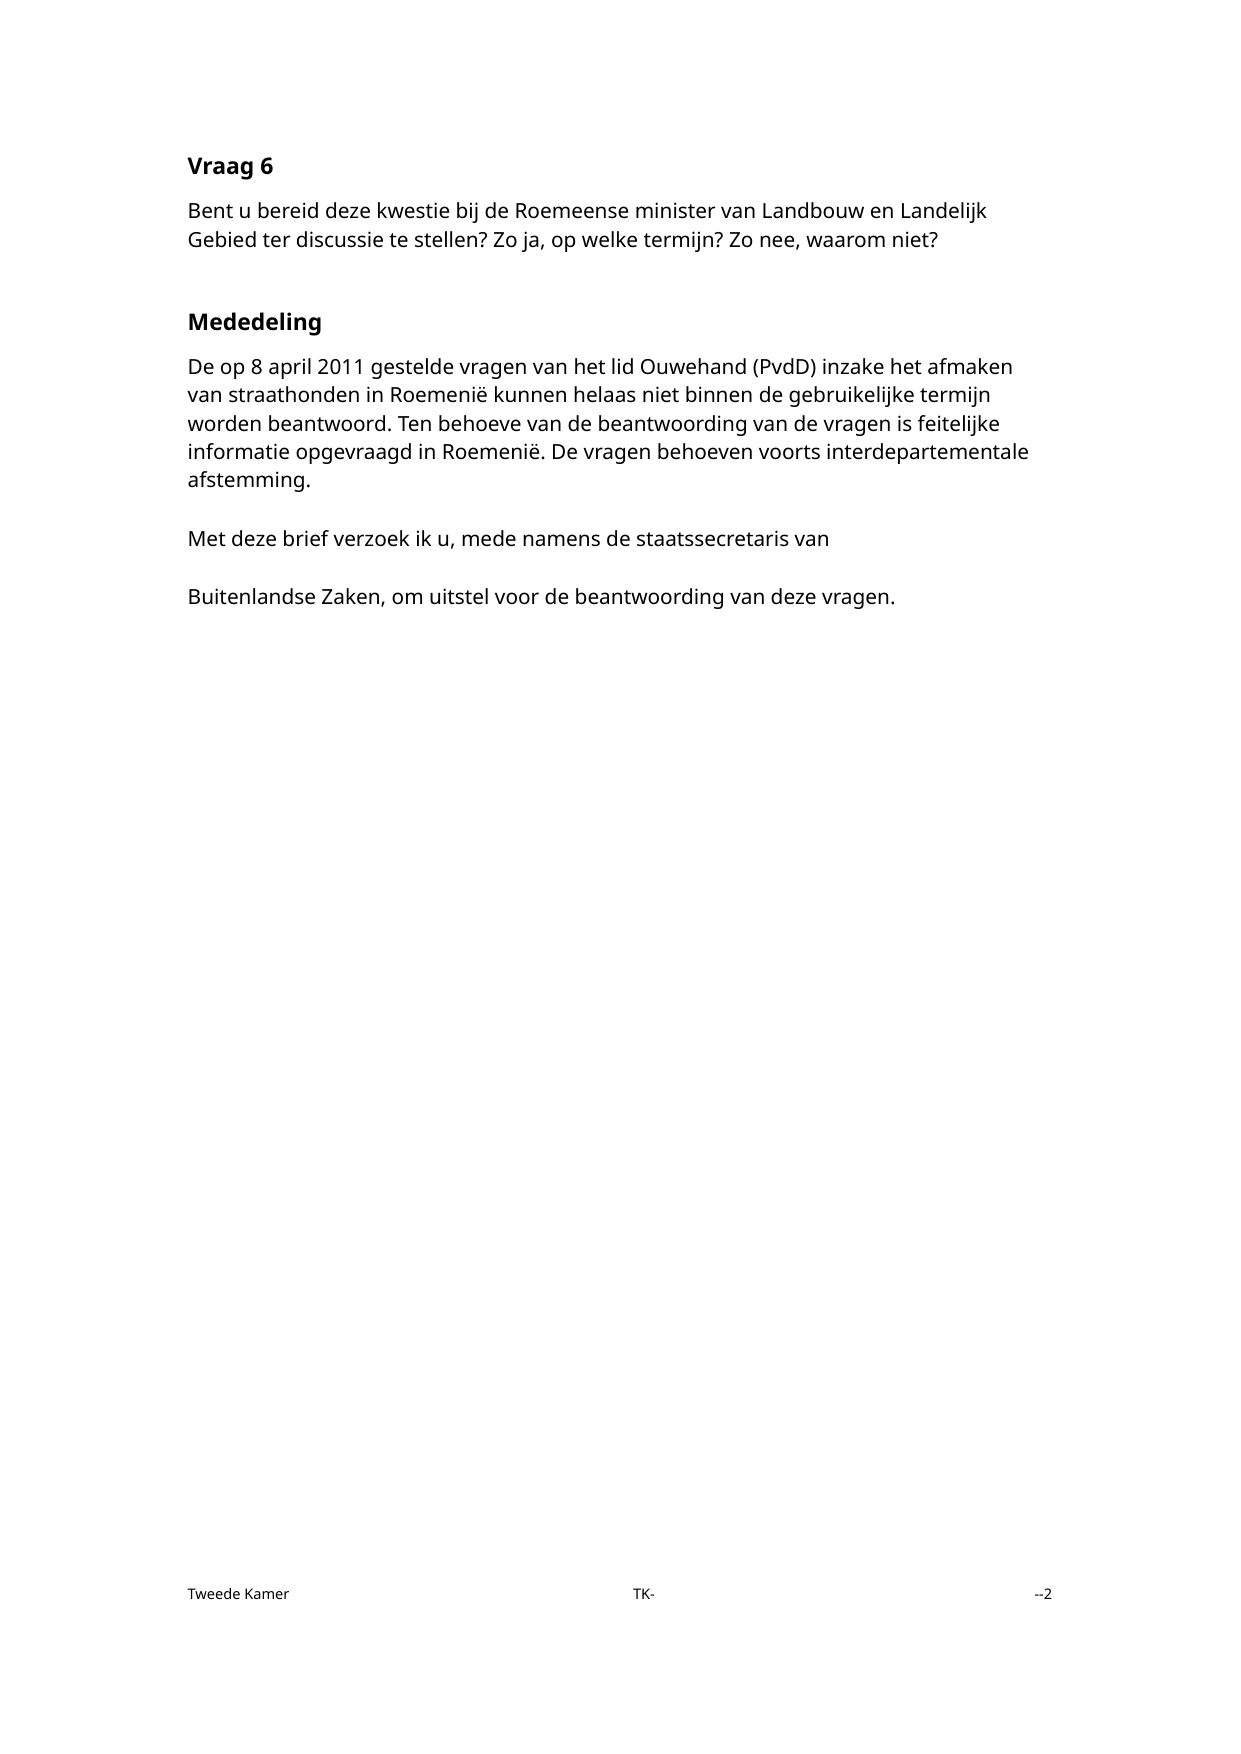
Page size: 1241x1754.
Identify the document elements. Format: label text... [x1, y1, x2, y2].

text Buitenlandse Zaken, om uitstel voor de beantwoording van deze vragen. [187, 582, 1053, 611]
text De op 8 april 2011 gestelde vragen van het lid Ouwehand (PvdD) inzake het afmaken van straathonden in Roemenië kunnen helaas niet binnen de gebruikelijke termijn worden beantwoord. Ten behoeve van de beantwoording van de vragen is feitelijke informatie opgevraagd in Roemenië. De vragen behoeven voorts interdepartementale afstemming. [187, 352, 1053, 494]
text Bent u bereid deze kwestie bij de Roemeense minister van Landbouw en Landelijk Gebied ter discussie te stellen? Zo ja, op welke termijn? Zo nee, waarom niet? [187, 196, 1053, 253]
text Met deze brief verzoek ik u, mede namens de staatssecretaris van [187, 524, 1053, 552]
subtitle Mededeling [187, 306, 1053, 337]
subtitle Vraag 6 [187, 150, 1053, 181]
